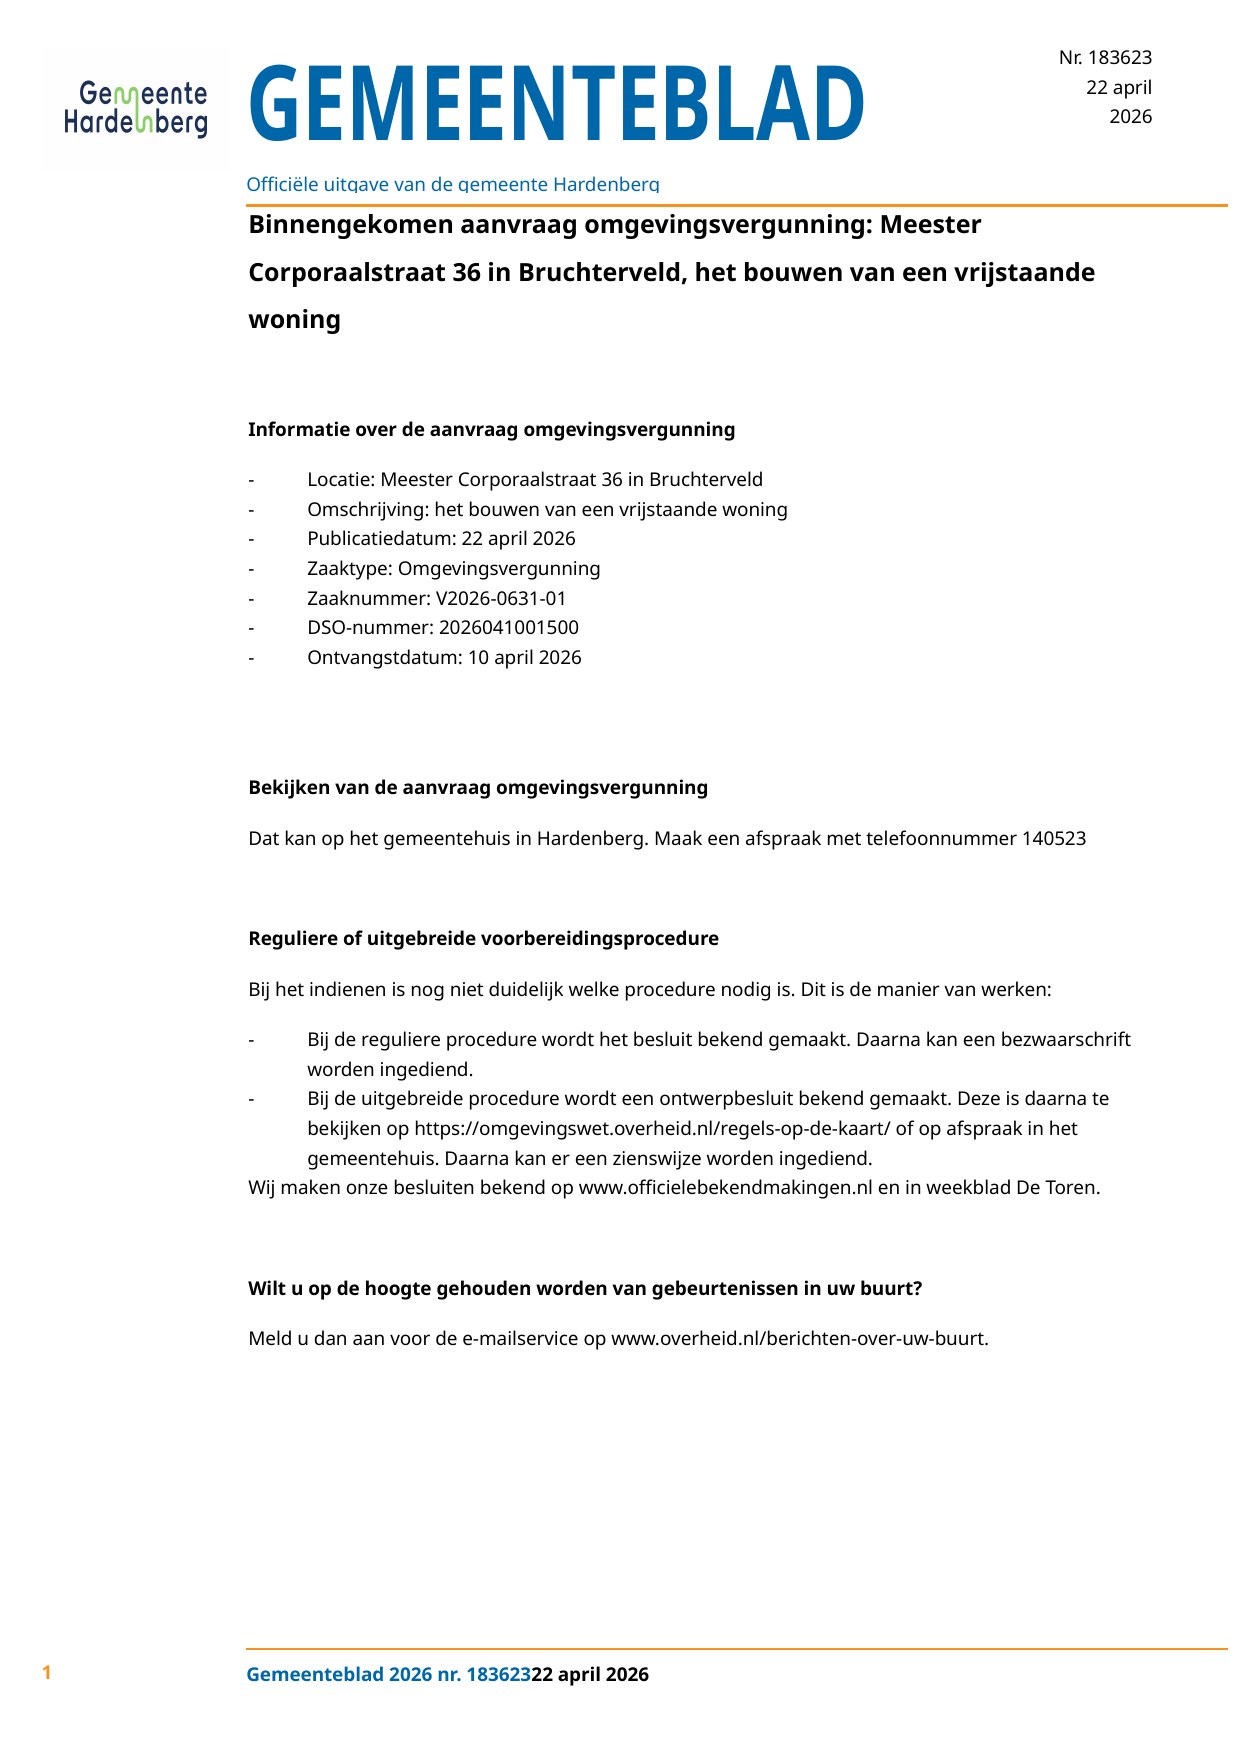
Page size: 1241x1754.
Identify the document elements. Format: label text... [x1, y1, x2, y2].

text Binnengekomen aanvraag omgevingsvergunning: Meester Corporaalstraat 36 in Bruchterveld, het bouwen van een vrijstaande woning [248, 207, 1152, 336]
list Zaaknummer: V2026-0631-01 [248, 585, 1152, 610]
text Wij maken onze besluiten bekend op www.officielebekendmakingen.nl en in weekblad De Toren. [248, 1174, 1152, 1200]
text Dat kan op het gemeentehuis in Hardenberg. Maak een afspraak met telefoonnummer 140523 [248, 825, 1152, 850]
list Locatie: Meester Corporaalstraat 36 in Bruchterveld [248, 466, 1152, 492]
list Omschrijving: het bouwen van een vrijstaande woning [248, 496, 1152, 522]
list Zaaktype: Omgevingsvergunning [248, 555, 1152, 581]
picture [41, 47, 231, 172]
text Bij het indienen is nog niet duidelijk welke procedure nodig is. Dit is de manier van werken: [248, 976, 1152, 1002]
text Meld u dan aan voor de e-mailservice op www.overheid.nl/berichten-over-uw-buurt. [248, 1326, 1152, 1351]
text Bekijken van de aanvraag omgevingsvergunning [248, 774, 1152, 800]
text Wilt u op de hoogte gehouden worden van gebeurtenissen in uw buurt? [248, 1275, 1152, 1301]
list Bij de uitgebreide procedure wordt een ontwerpbesluit bekend gemaakt. Deze is daarna te bekijken op https://omgevingswet.overheid.nl/regels-op-de-kaart/ of op afspraak in het gemeentehuis. Daarna kan er een zienswijze worden ingediend. [248, 1086, 1152, 1170]
list DSO-nummer: 2026041001500 [248, 614, 1152, 640]
list Ontvangstdatum: 10 april 2026 [248, 644, 1152, 669]
list Publicatiedatum: 22 april 2026 [248, 526, 1152, 551]
text Informatie over de aanvraag omgevingsvergunning [248, 416, 1152, 442]
text Reguliere of uitgebreide voorbereidingsprocedure [248, 926, 1152, 951]
list Bij de reguliere procedure wordt het besluit bekend gemaakt. Daarna kan een bezwaarschrift worden ingediend. [248, 1026, 1152, 1082]
